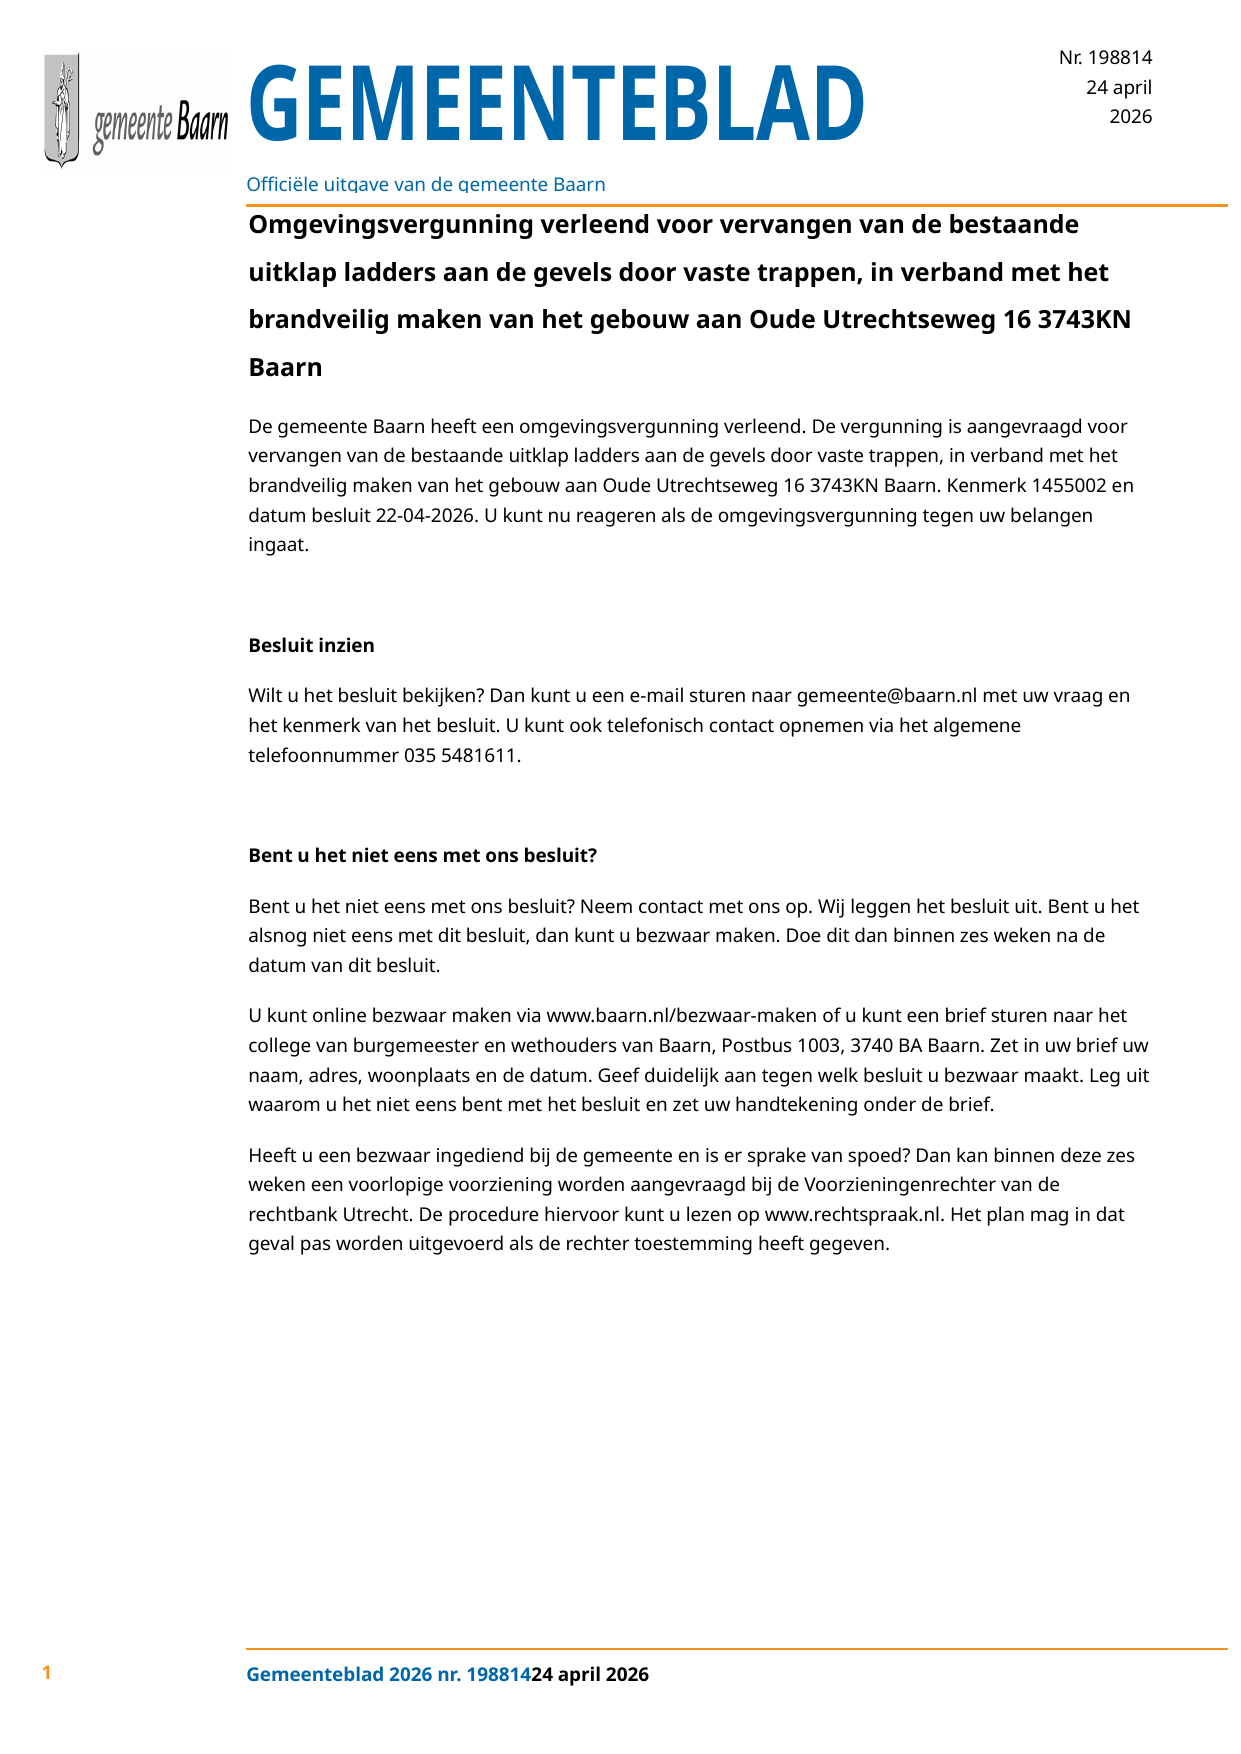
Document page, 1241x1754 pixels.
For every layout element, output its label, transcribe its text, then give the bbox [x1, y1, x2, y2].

picture [41, 47, 231, 172]
text Bent u het niet eens met ons besluit? Neem contact met ons op. Wij leggen het besluit uit. Bent u het alsnog niet eens met dit besluit, dan kunt u bezwaar maken. Doe dit dan binnen zes weken na de datum van dit besluit. [248, 893, 1152, 978]
text De gemeente Baarn heeft een omgevingsvergunning verleend. De vergunning is aangevraagd voor vervangen van de bestaande uitklap ladders aan de gevels door vaste trappen, in verband met het brandveilig maken van het gebouw aan Oude Utrechtseweg 16 3743KN Baarn. Kenmerk 1455002 en datum besluit 22-04-2026. U kunt nu reageren als de omgevingsvergunning tegen uw belangen ingaat. [248, 413, 1152, 557]
text Omgevingsvergunning verleend voor vervangen van de bestaande uitklap ladders aan de gevels door vaste trappen, in verband met het brandveilig maken van het gebouw aan Oude Utrechtseweg 16 3743KN Baarn [248, 207, 1152, 384]
text Wilt u het besluit bekijken? Dan kunt u een e-mail sturen naar gemeente@baarn.nl met uw vraag en het kenmerk van het besluit. U kunt ook telefonisch contact opnemen via het algemene telefoonnummer 035 5481611. [248, 683, 1152, 768]
text U kunt online bezwaar maken via www.baarn.nl/bezwaar-maken of u kunt een brief sturen naar het college van burgemeester en wethouders van Baarn, Postbus 1003, 3740 BA Baarn. Zet in uw brief uw naam, adres, woonplaats en de datum. Geef duidelijk aan tegen welk besluit u bezwaar maakt. Leg uit waarom u het niet eens bent met het besluit en zet uw handtekening onder de brief. [248, 1003, 1152, 1117]
text Bent u het niet eens met ons besluit? [248, 843, 1152, 868]
text Heeft u een bezwaar ingediend bij de gemeente en is er sprake van spoed? Dan kan binnen deze zes weken een voorlopige voorziening worden aangevraagd bij de Voorzieningenrechter van de rechtbank Utrecht. De procedure hiervoor kunt u lezen op www.rechtspraak.nl. Het plan mag in dat geval pas worden uitgevoerd als de rechter toestemming heeft gegeven. [248, 1142, 1152, 1256]
text Besluit inzien [248, 632, 1152, 658]
